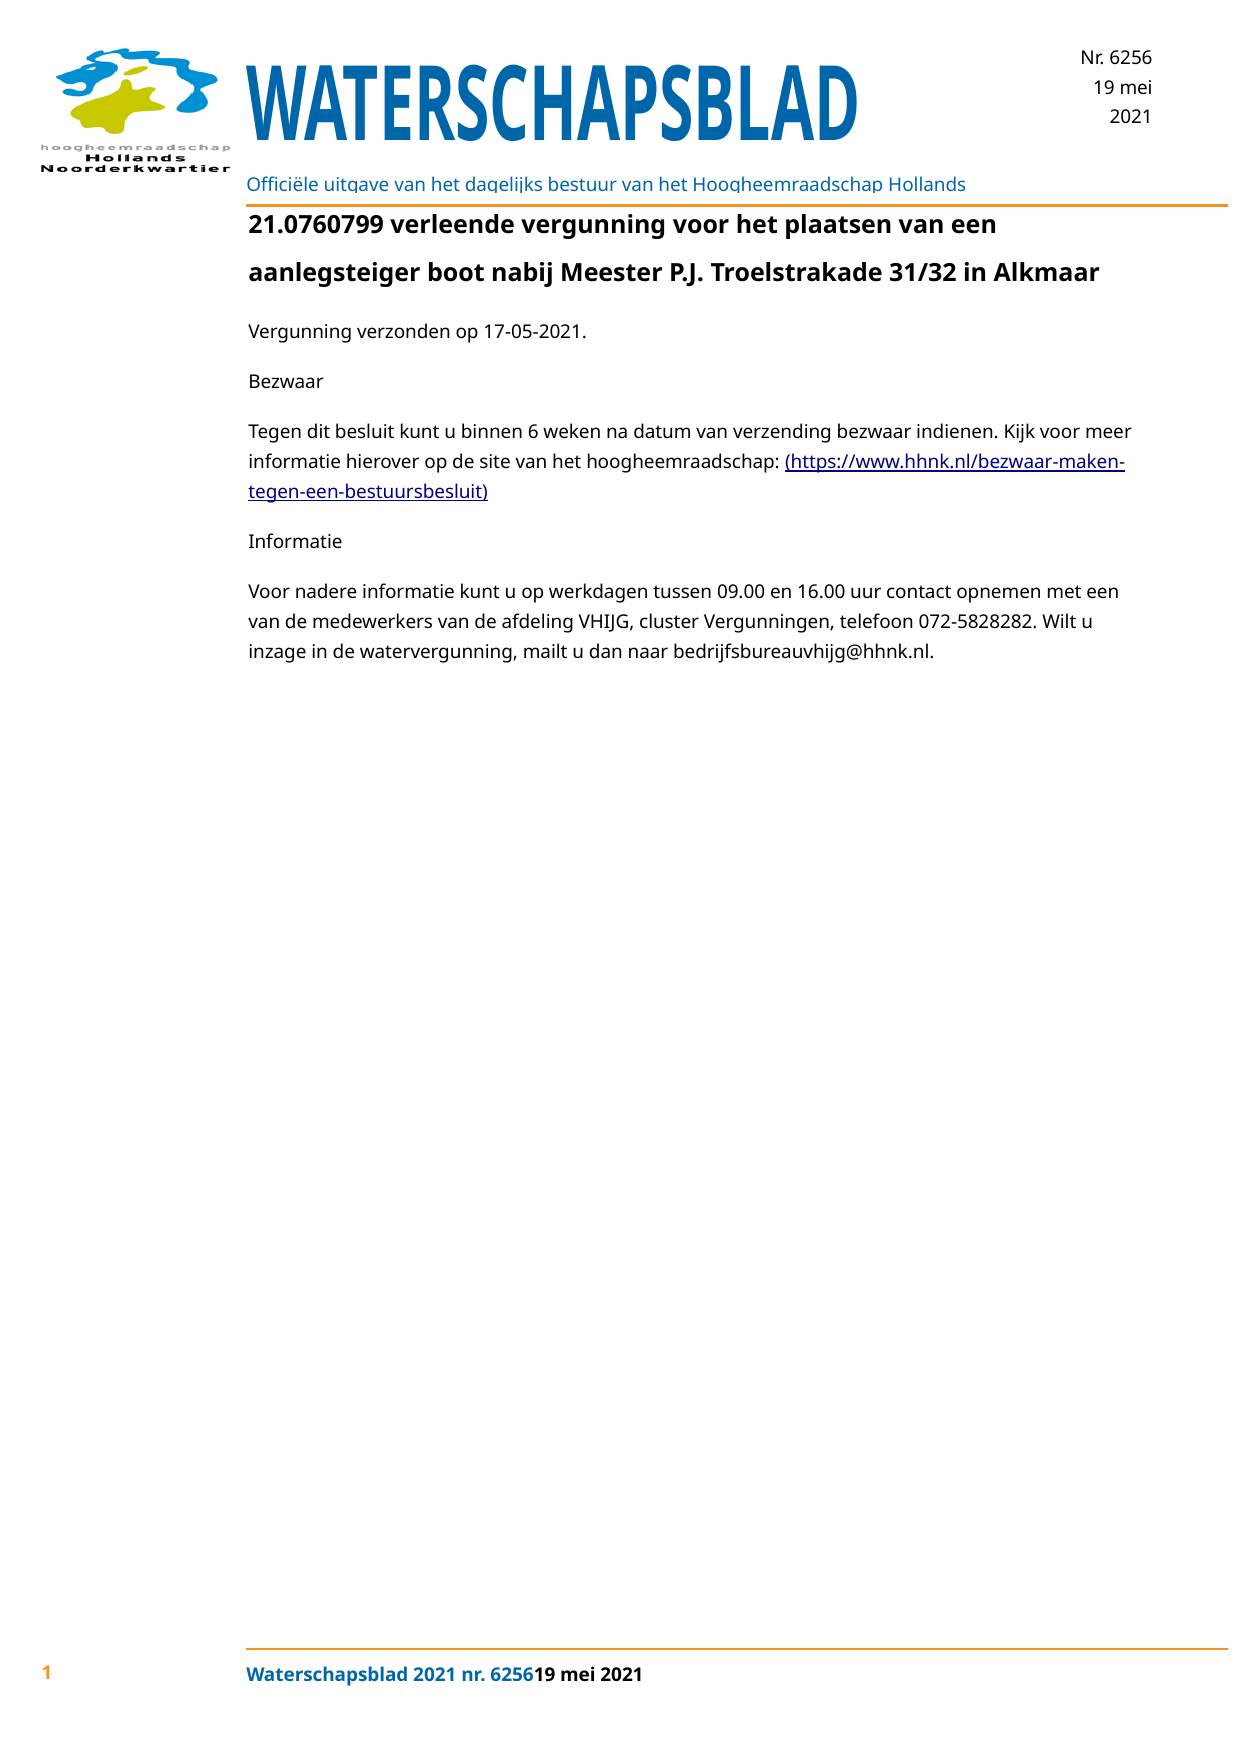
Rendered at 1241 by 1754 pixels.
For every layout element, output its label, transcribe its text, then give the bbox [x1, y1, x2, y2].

text Voor nadere informatie kunt u op werkdagen tussen 09.00 en 16.00 uur contact opnemen met een van de medewerkers van de afdeling VHIJG, cluster Vergunningen, telefoon 072-5828282. Wilt u inzage in de watervergunning, mailt u dan naar bedrijfsbureauvhijg@hhnk.nl. [248, 579, 1152, 664]
picture [41, 47, 231, 172]
text Tegen dit besluit kunt u binnen 6 weken na datum van verzending bezwaar indienen. Kijk voor meer informatie hierover op de site van het hoogheemraadschap: (https://www.hhnk.nl/bezwaar-maken-tegen-een-bestuursbesluit) [248, 419, 1152, 504]
text Bezwaar [248, 368, 1152, 394]
text Informatie [248, 528, 1152, 554]
text Vergunning verzonden op 17-05-2021. [248, 318, 1152, 344]
text 21.0760799 verleende vergunning voor het plaatsen van een aanlegsteiger boot nabij Meester P.J. Troelstrakade 31/32 in Alkmaar [248, 207, 1152, 288]
